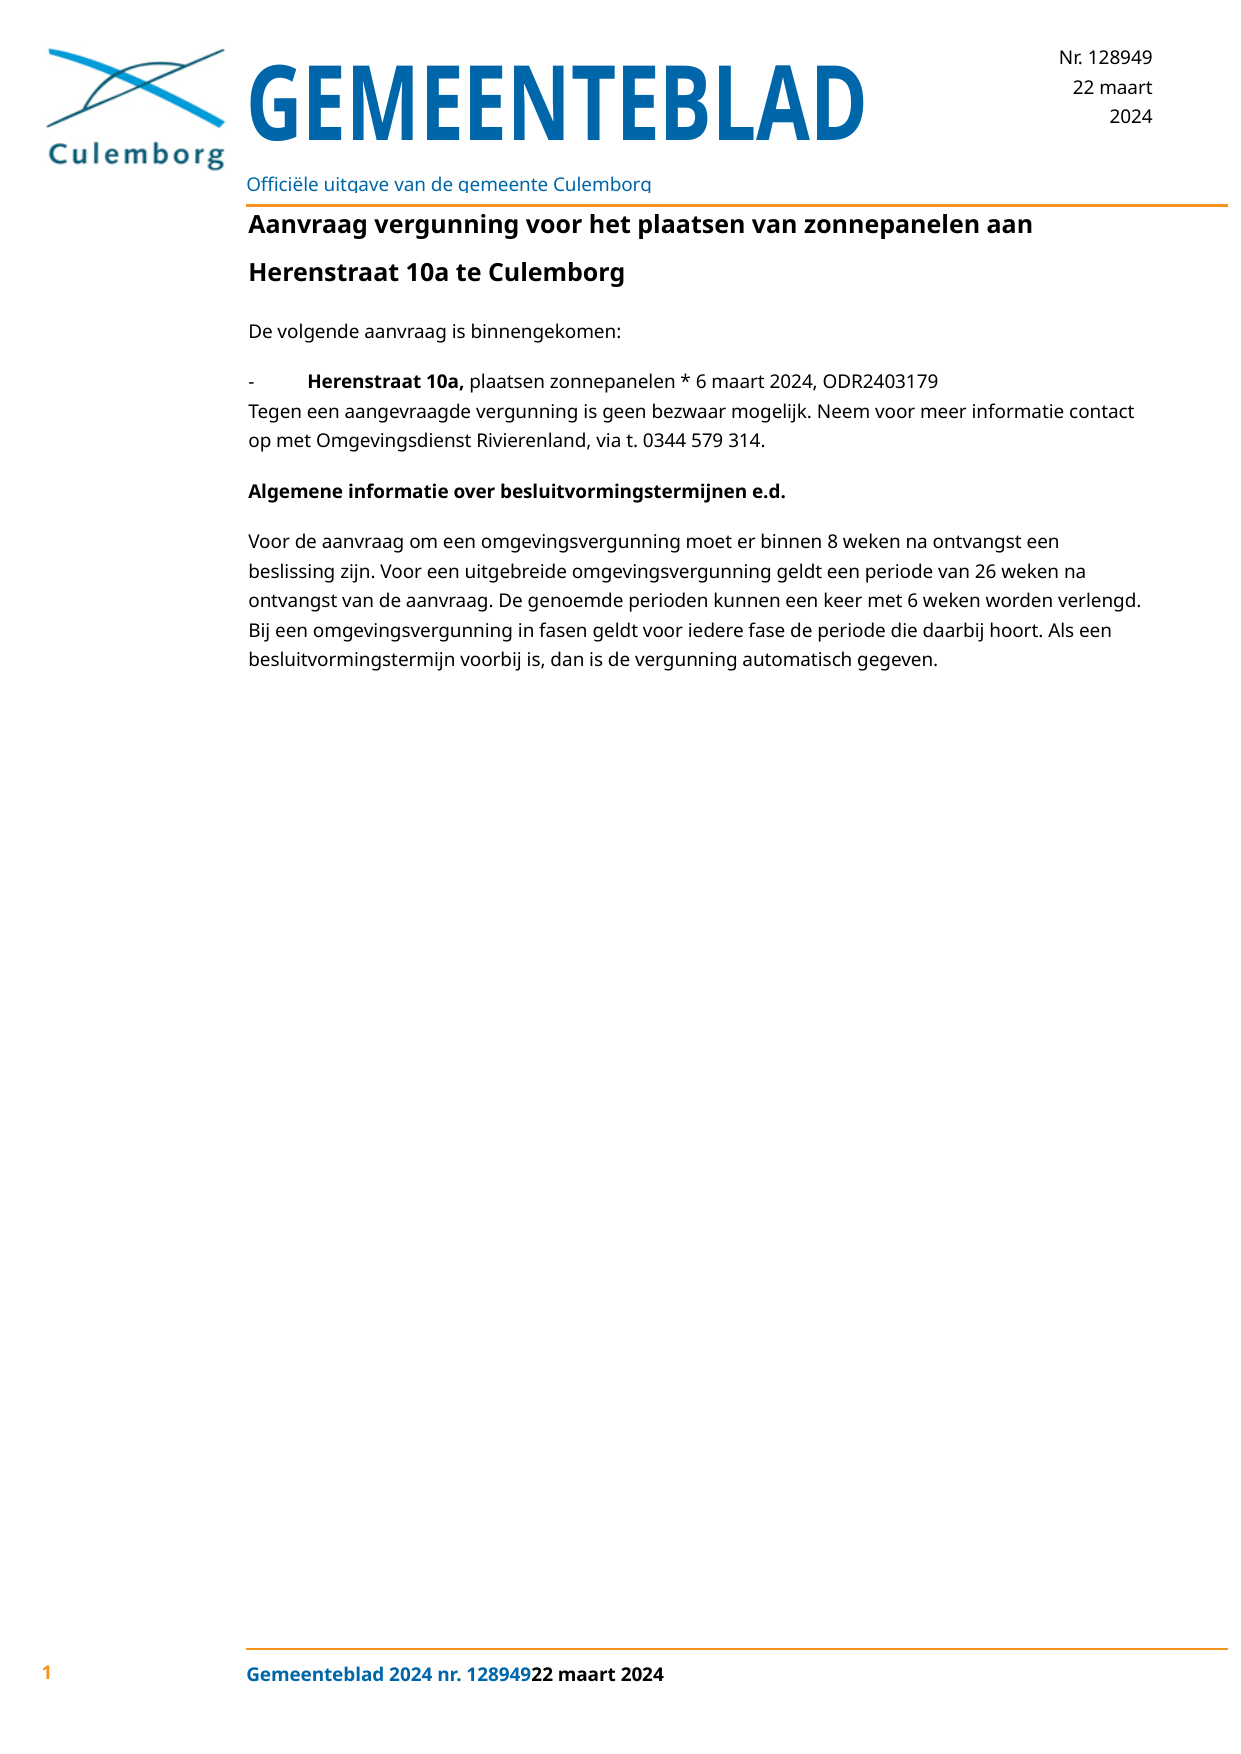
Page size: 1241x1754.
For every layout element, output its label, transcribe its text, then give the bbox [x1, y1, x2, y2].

text Aanvraag vergunning voor het plaatsen van zonnepanelen aan Herenstraat 10a te Culemborg [248, 207, 1152, 288]
text Algemene informatie over besluitvormingstermijnen e.d. [248, 478, 1152, 504]
text De volgende aanvraag is binnengekomen: [248, 318, 1152, 344]
picture [41, 47, 231, 172]
text Voor de aanvraag om een omgevingsvergunning moet er binnen 8 weken na ontvangst een beslissing zijn. Voor een uitgebreide omgevingsvergunning geldt een periode van 26 weken na ontvangst van de aanvraag. De genoemde perioden kunnen een keer met 6 weken worden verlengd. Bij een omgevingsvergunning in fasen geldt voor iedere fase de periode die daarbij hoort. Als een besluitvormingstermijn voorbij is, dan is de vergunning automatisch gegeven. [248, 528, 1152, 672]
list Herenstraat 10a, plaatsen zonnepanelen * 6 maart 2024, ODR2403179 [248, 368, 1152, 394]
text Tegen een aangevraagde vergunning is geen bezwaar mogelijk. Neem voor meer informatie contact op met Omgevingsdienst Rivierenland, via t. 0344 579 314. [248, 398, 1152, 453]
